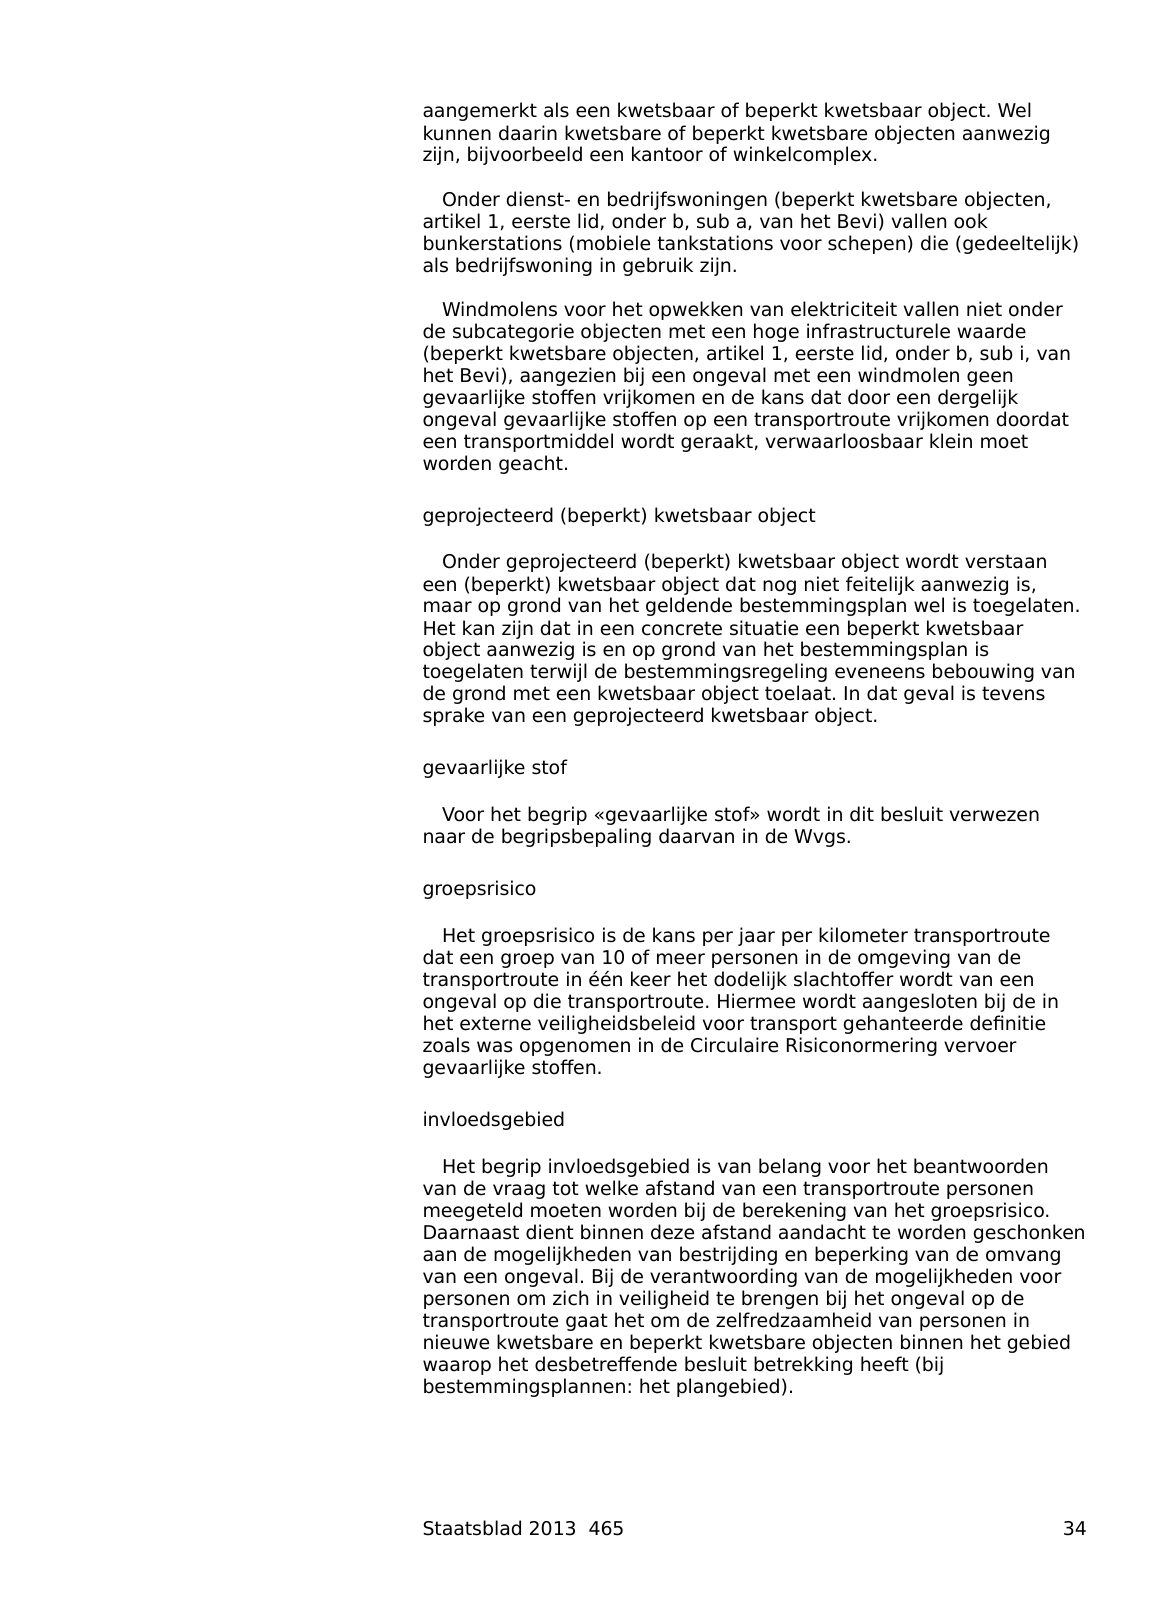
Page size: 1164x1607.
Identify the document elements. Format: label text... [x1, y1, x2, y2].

text Onder geprojecteerd (beperkt) kwetsbaar object wordt verstaan een (beperkt) kwetsbaar object dat nog niet feitelijk aanwezig is, maar op grond van het geldende bestemmingsplan wel is toegelaten. Het kan zijn dat in een concrete situatie een beperkt kwetsbaar object aanwezig is en op grond van het bestemmingsplan is toegelaten terwijl de bestemmingsregeling eveneens bebouwing van de grond met een kwetsbaar object toelaat. In dat geval is tevens sprake van een geprojecteerd kwetsbaar object. [422, 551, 1087, 727]
text aangemerkt als een kwetsbaar of beperkt kwetsbaar object. Wel kunnen daarin kwetsbare of beperkt kwetsbare objecten aanwezig zijn, bijvoorbeeld een kantoor of winkelcomplex. [422, 100, 1087, 166]
text Windmolens voor het opwekken van elektriciteit vallen niet onder de subcategorie objecten met een hoge infrastructurele waarde (beperkt kwetsbare objecten, artikel 1, eerste lid, onder b, sub i, van het Bevi), aangezien bij een ongeval met een windmolen geen gevaarlijke stoffen vrijkomen en de kans dat door een dergelijk ongeval gevaarlijke stoffen op een transportroute vrijkomen doordat een transportmiddel wordt geraakt, verwaarloosbaar klein moet worden geacht. [422, 299, 1087, 474]
text Het begrip invloedsgebied is van belang voor het beantwoorden van de vraag tot welke afstand van een transportroute personen meegeteld moeten worden bij de berekening van het groepsrisico. Daarnaast dient binnen deze afstand aandacht te worden geschonken aan de mogelijkheden van bestrijding en beperking van de omvang van een ongeval. Bij de verantwoording van de mogelijkheden voor personen om zich in veiligheid te brengen bij het ongeval op de transportroute gaat het om de zelfredzaamheid van personen in nieuwe kwetsbare en beperkt kwetsbare objecten binnen het gebied waarop het desbetreffende besluit betrekking heeft (bij bestemmingsplannen: het plangebied). [422, 1156, 1087, 1398]
text Het groepsrisico is de kans per jaar per kilometer transportroute dat een groep van 10 of meer personen in de omgeving van de transportroute in één keer het dodelijk slachtoffer wordt van een ongeval op die transportroute. Hiermee wordt aangesloten bij de in het externe veiligheidsbeleid voor transport gehanteerde definitie zoals was opgenomen in de Circulaire Risiconormering vervoer gevaarlijke stoffen. [422, 925, 1087, 1079]
subtitle groepsrisico [422, 878, 1087, 900]
subtitle gevaarlijke stof [422, 757, 1087, 779]
text Voor het begrip «gevaarlijke stof» wordt in dit besluit verwezen naar de begripsbepaling daarvan in de Wvgs. [422, 804, 1087, 848]
text Onder dienst- en bedrijfswoningen (beperkt kwetsbare objecten, artikel 1, eerste lid, onder b, sub a, van het Bevi) vallen ook bunkerstations (mobiele tankstations voor schepen) die (gedeeltelijk) als bedrijfswoning in gebruik zijn. [422, 188, 1087, 276]
subtitle invloedsgebied [422, 1109, 1087, 1131]
subtitle geprojecteerd (beperkt) kwetsbaar object [422, 504, 1087, 526]
